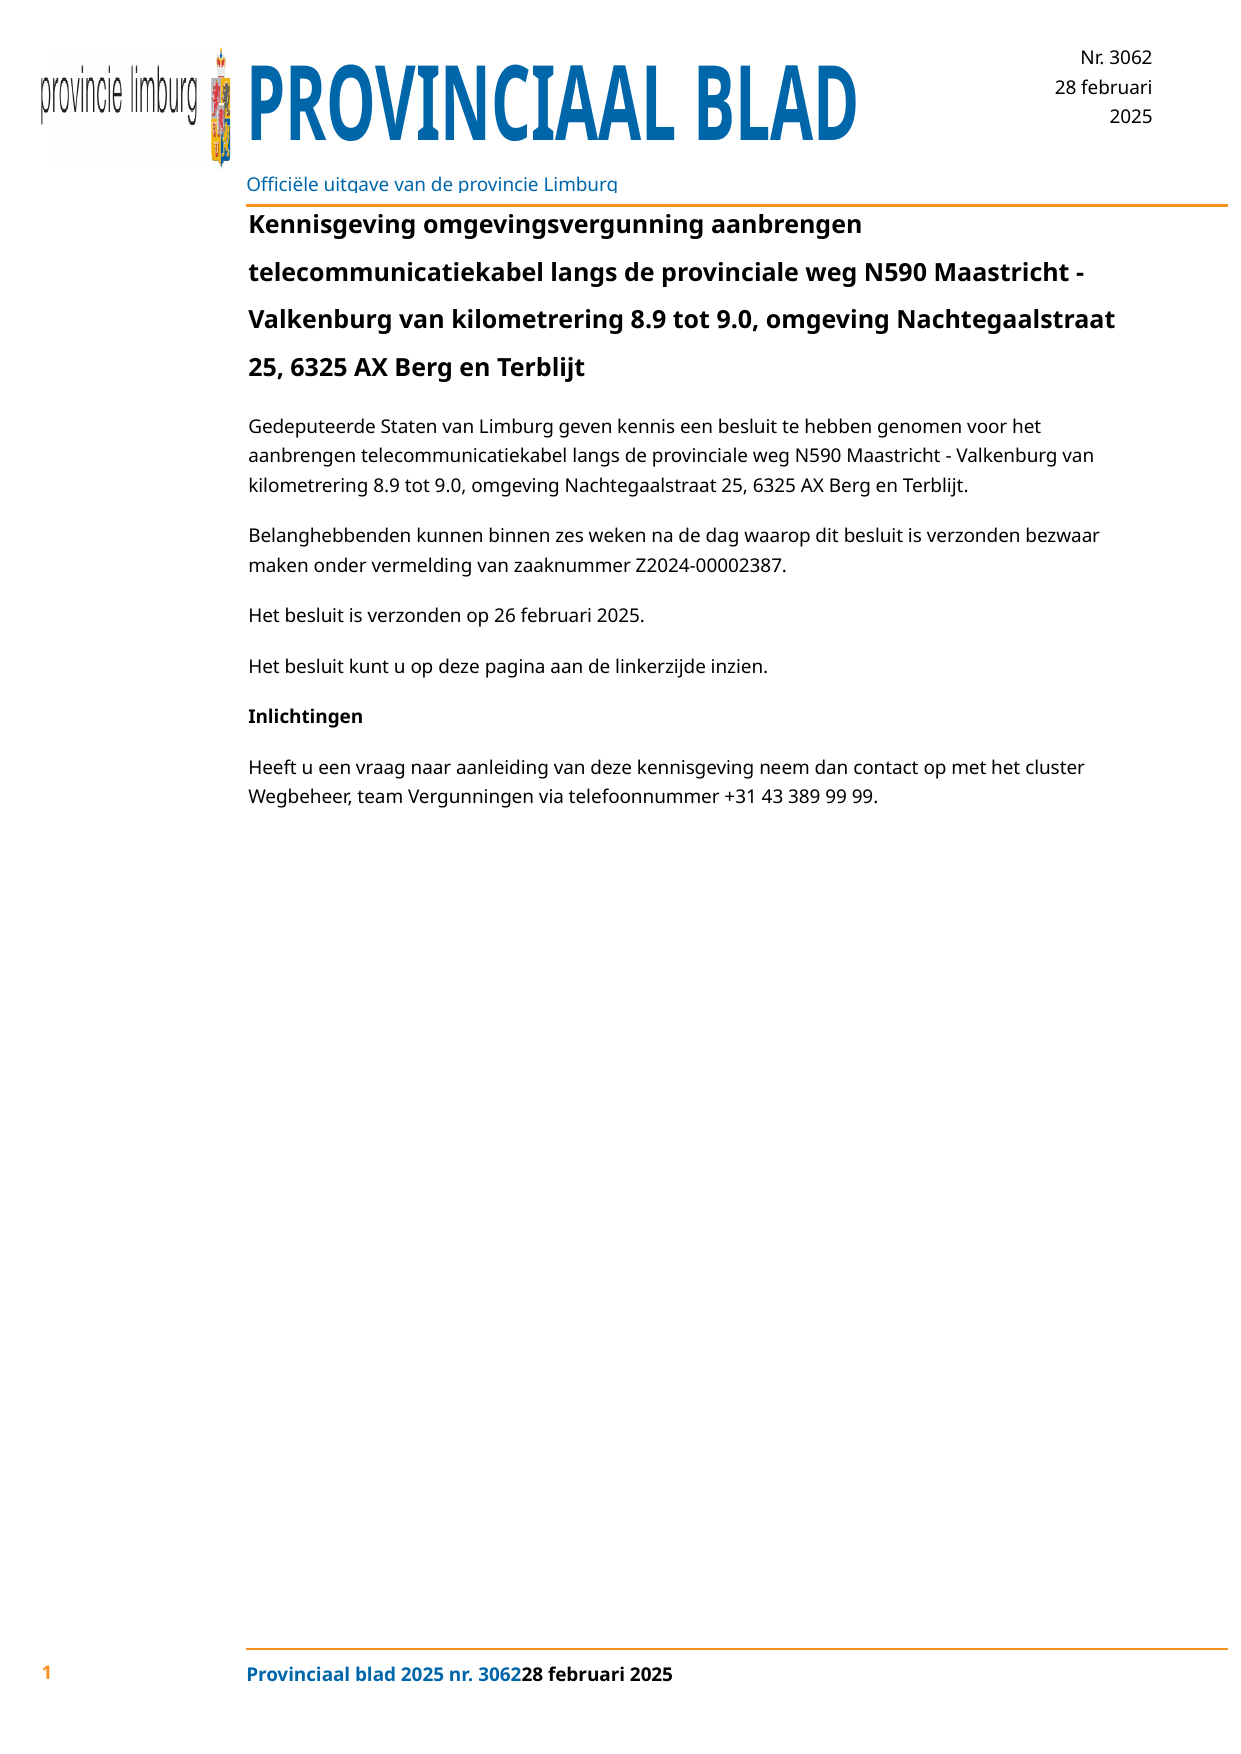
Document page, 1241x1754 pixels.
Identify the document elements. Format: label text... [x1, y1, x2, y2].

text Het besluit is verzonden op 26 februari 2025. [248, 603, 1152, 628]
text Gedeputeerde Staten van Limburg geven kennis een besluit te hebben genomen voor het aanbrengen telecommunicatiekabel langs de provinciale weg N590 Maastricht - Valkenburg van kilometrering 8.9 tot 9.0, omgeving Nachtegaalstraat 25, 6325 AX Berg en Terblijt. [248, 413, 1152, 498]
text Heeft u een vraag naar aanleiding van deze kennisgeving neem dan contact op met het cluster Wegbeheer, team Vergunningen via telefoonnummer +31 43 389 99 99. [248, 754, 1152, 809]
text Kennisgeving omgevingsvergunning aanbrengen telecommunicatiekabel langs de provinciale weg N590 Maastricht - Valkenburg van kilometrering 8.9 tot 9.0, omgeving Nachtegaalstraat 25, 6325 AX Berg en Terblijt [248, 207, 1152, 384]
text Het besluit kunt u op deze pagina aan de linkerzijde inzien. [248, 653, 1152, 679]
picture [41, 47, 231, 172]
text Belanghebbenden kunnen binnen zes weken na de dag waarop dit besluit is verzonden bezwaar maken onder vermelding van zaaknummer Z2024-00002387. [248, 523, 1152, 578]
text Inlichtingen [248, 703, 1152, 729]
